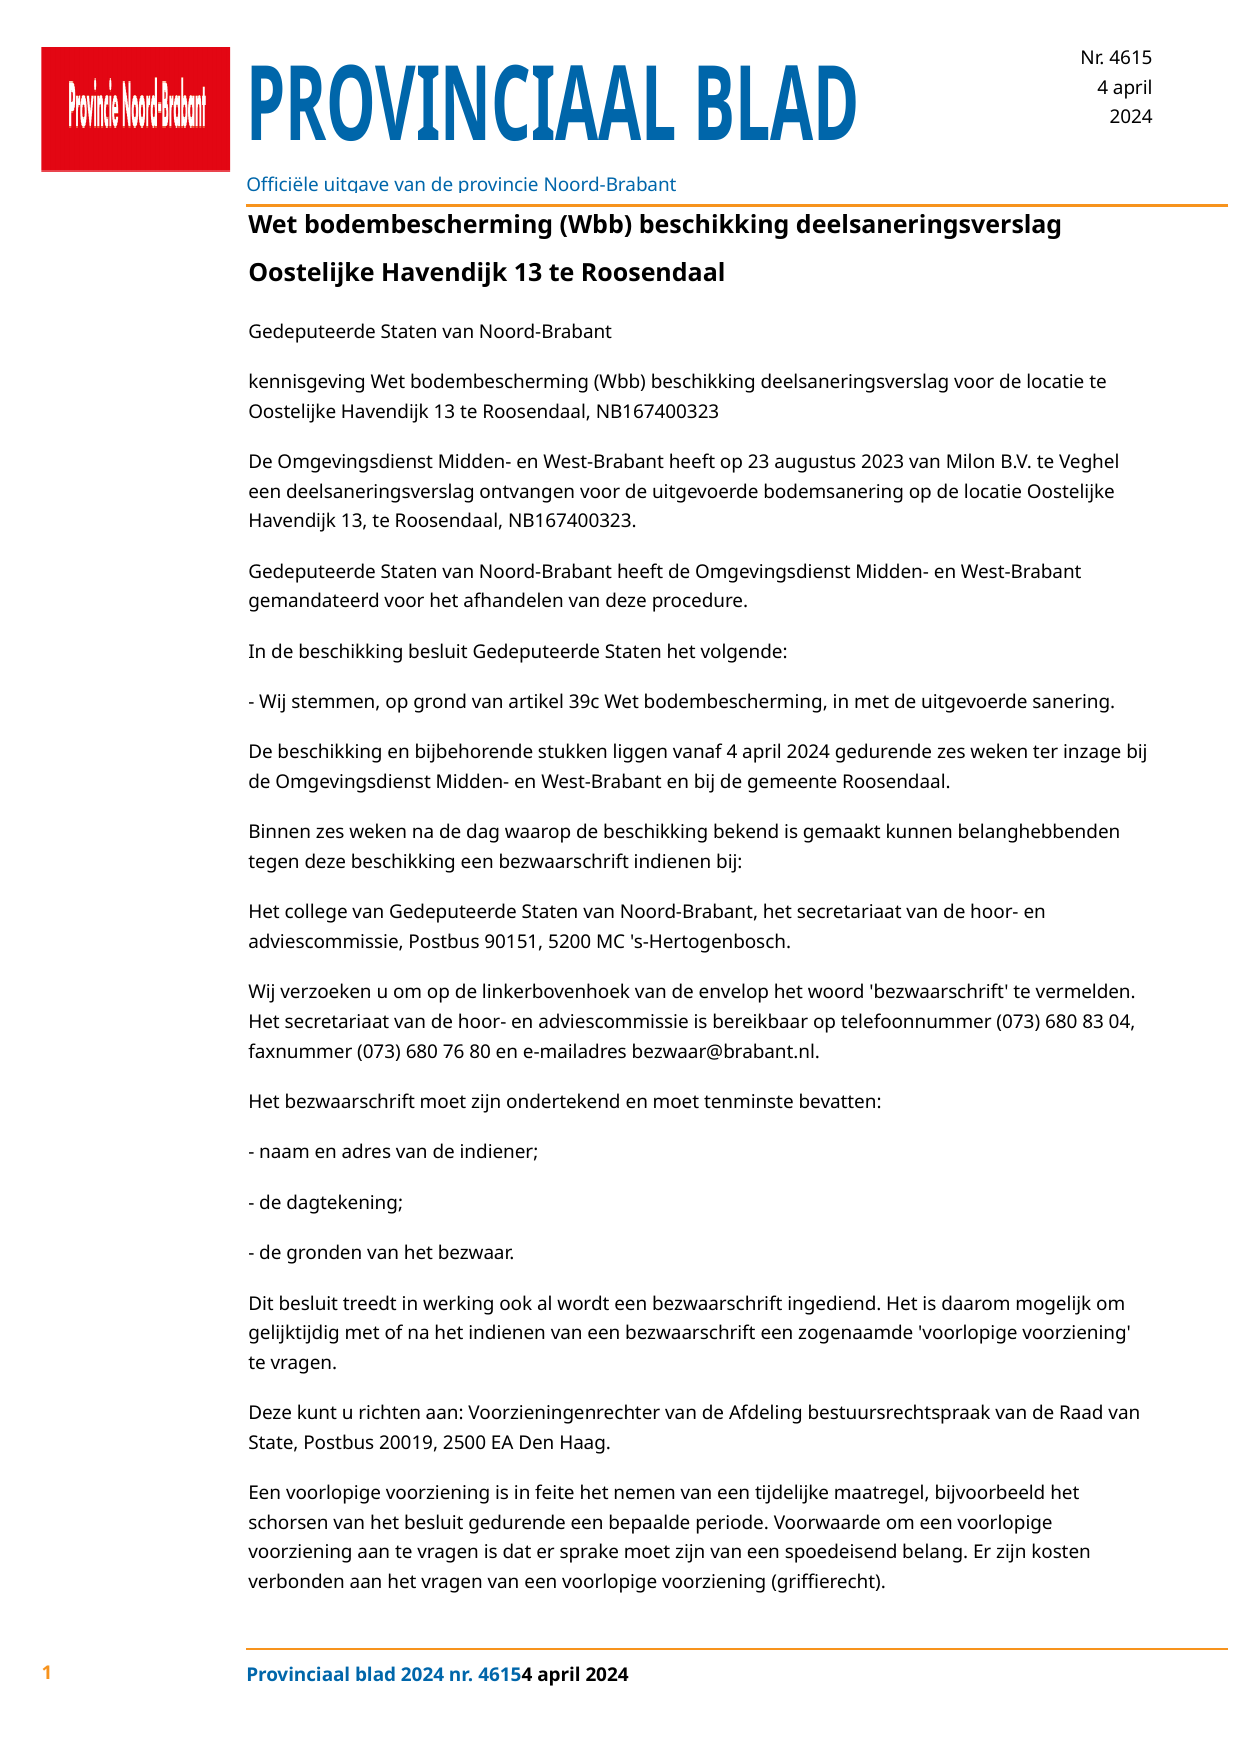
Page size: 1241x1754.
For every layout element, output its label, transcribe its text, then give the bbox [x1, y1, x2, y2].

text Dit besluit treedt in werking ook al wordt een bezwaarschrift ingediend. Het is daarom mogelijk om gelijktijdig met of na het indienen van een bezwaarschrift een zogenaamde 'voorlopige voorziening' te vragen. [248, 1290, 1152, 1375]
text Wet bodembescherming (Wbb) beschikking deelsaneringsverslag Oostelijke Havendijk 13 te Roosendaal [248, 207, 1152, 288]
text Het bezwaarschrift moet zijn ondertekend en moet tenminste bevatten: [248, 1088, 1152, 1114]
text In de beschikking besluit Gedeputeerde Staten het volgende: [248, 638, 1152, 664]
text Gedeputeerde Staten van Noord-Brabant heeft de Omgevingsdienst Midden- en West-Brabant gemandateerd voor het afhandelen van deze procedure. [248, 558, 1152, 613]
text - de gronden van het bezwaar. [248, 1239, 1152, 1265]
text - naam en adres van de indiener; [248, 1139, 1152, 1164]
text De Omgevingsdienst Midden- en West-Brabant heeft op 23 augustus 2023 van Milon B.V. te Veghel een deelsaneringsverslag ontvangen voor de uitgevoerde bodemsanering op de locatie Oostelijke Havendijk 13, te Roosendaal, NB167400323. [248, 448, 1152, 533]
text - Wij stemmen, op grond van artikel 39c Wet bodembescherming, in met de uitgevoerde sanering. [248, 688, 1152, 714]
text - de dagtekening; [248, 1189, 1152, 1215]
text Gedeputeerde Staten van Noord-Brabant [248, 318, 1152, 344]
text Deze kunt u richten aan: Voorzieningenrechter van de Afdeling bestuursrechtspraak van de Raad van State, Postbus 20019, 2500 EA Den Haag. [248, 1399, 1152, 1455]
text Het college van Gedeputeerde Staten van Noord-Brabant, het secretariaat van de hoor- en adviescommissie, Postbus 90151, 5200 MC 's-Hertogenbosch. [248, 899, 1152, 954]
text Een voorlopige voorziening is in feite het nemen van een tijdelijke maatregel, bijvoorbeeld het schorsen van het besluit gedurende een bepaalde periode. Voorwaarde om een voorlopige voorziening aan te vragen is dat er sprake moet zijn van een spoedeisend belang. Er zijn kosten verbonden aan het vragen van een voorlopige voorziening (griffierecht). [248, 1479, 1152, 1594]
text Wij verzoeken u om op de linkerbovenhoek van de envelop het woord 'bezwaarschrift' te vermelden. Het secretariaat van de hoor- en adviescommissie is bereikbaar op telefoonnummer (073) 680 83 04, faxnummer (073) 680 76 80 en e-mailadres bezwaar@brabant.nl. [248, 979, 1152, 1064]
text Binnen zes weken na de dag waarop de beschikking bekend is gemaakt kunnen belanghebbenden tegen deze beschikking een bezwaarschrift indienen bij: [248, 819, 1152, 874]
text De beschikking en bijbehorende stukken liggen vanaf 4 april 2024 gedurende zes weken ter inzage bij de Omgevingsdienst Midden- en West-Brabant en bij de gemeente Roosendaal. [248, 739, 1152, 794]
text kennisgeving Wet bodembescherming (Wbb) beschikking deelsaneringsverslag voor de locatie te Oostelijke Havendijk 13 te Roosendaal, NB167400323 [248, 368, 1152, 424]
picture [41, 47, 231, 172]
